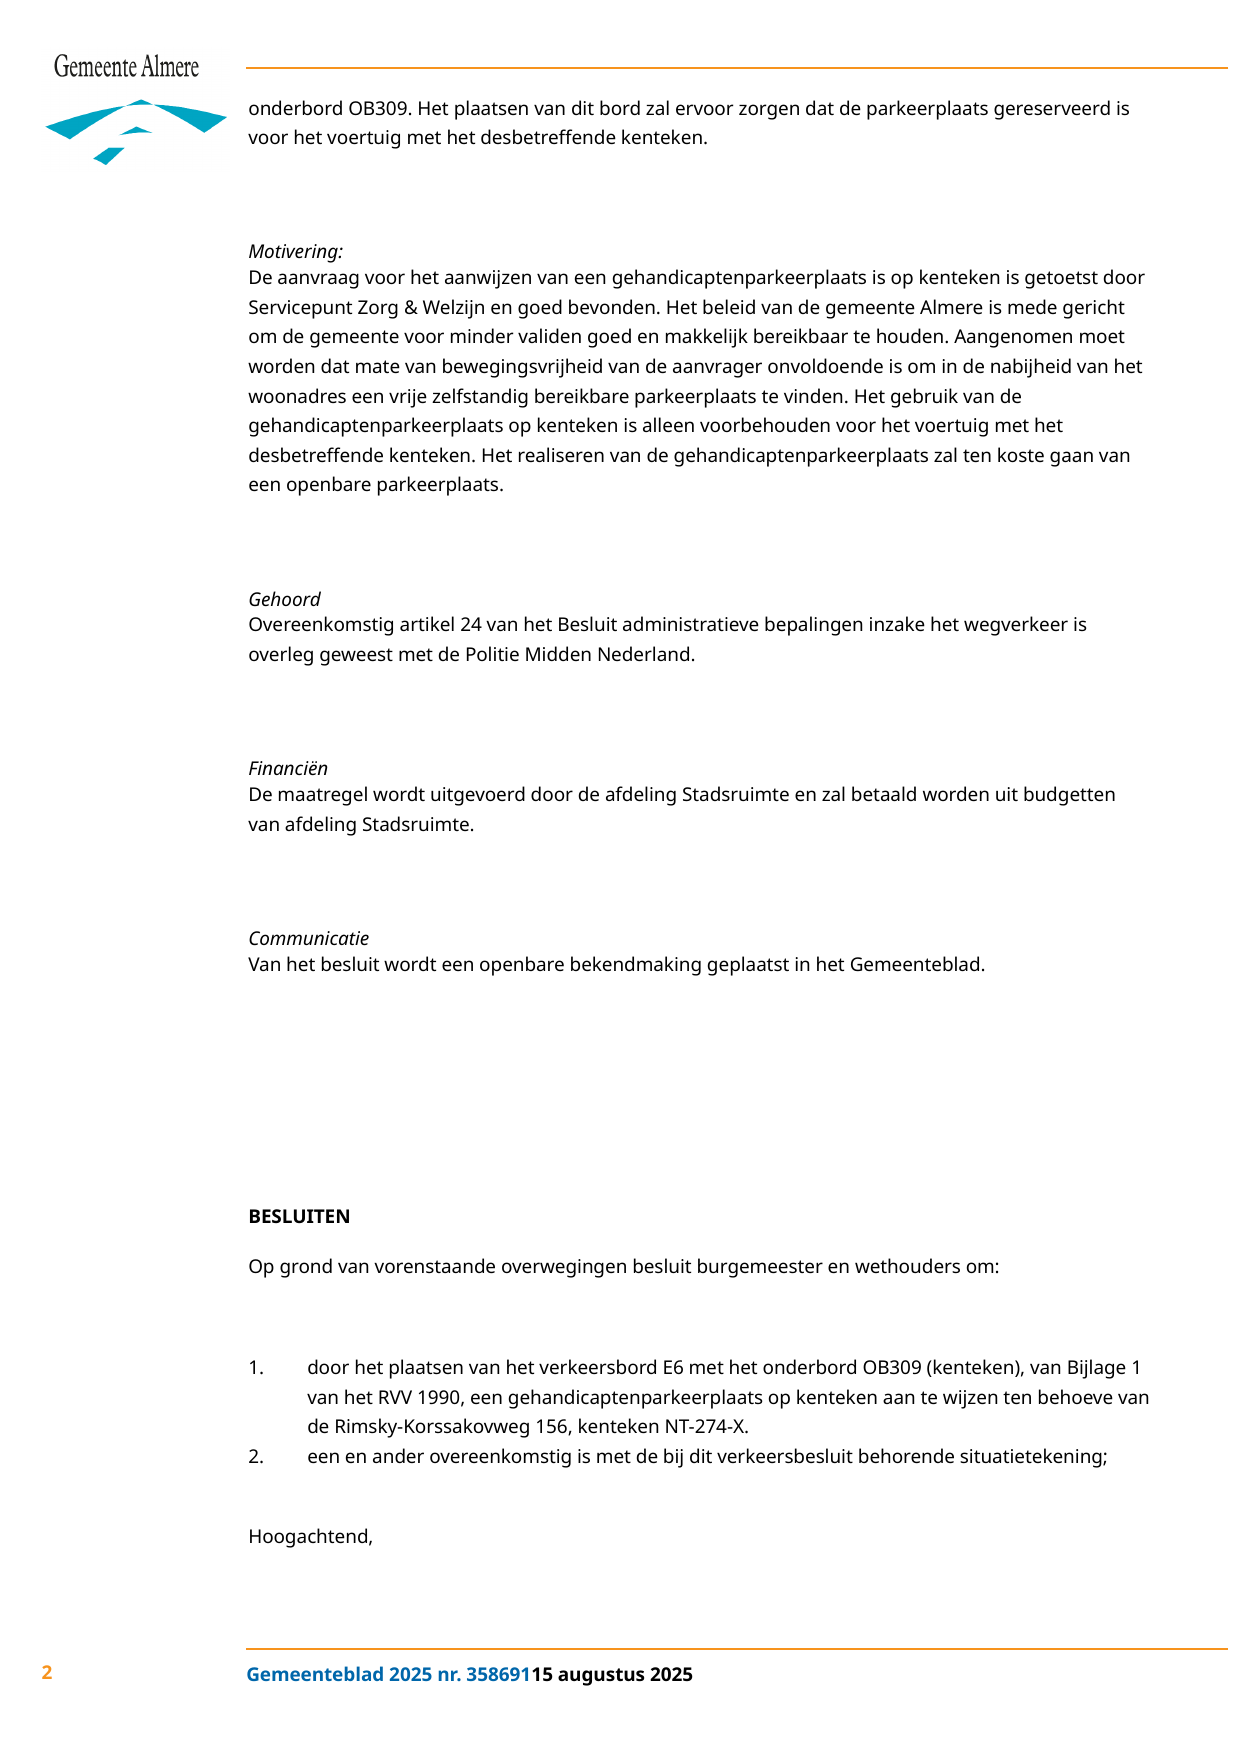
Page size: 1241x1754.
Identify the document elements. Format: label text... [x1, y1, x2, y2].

text onderbord OB309. Het plaatsen van dit bord zal ervoor zorgen dat de parkeerplaats gereserveerd is voor het voertuig met het desbetreffende kenteken. [248, 95, 1152, 150]
picture [41, 47, 231, 172]
text Hoogachtend, [248, 1523, 1152, 1549]
list door het plaatsen van het verkeersbord E6 met het onderbord OB309 (kenteken), van Bijlage 1 van het RVV 1990, een gehandicaptenparkeerplaats op kenteken aan te wijzen ten behoeve van de Rimsky-Korssakovweg 156, kenteken NT-274-X. [248, 1354, 1152, 1439]
text Op grond van vorenstaande overwegingen besluit burgemeester en wethouders om: [248, 1253, 1152, 1279]
text Motivering: [248, 239, 1152, 264]
text Financiën [248, 756, 1152, 781]
text Overeenkomstig artikel 24 van het Besluit administratieve bepalingen inzake het wegverkeer is overleg geweest met de Politie Midden Nederland. [248, 612, 1152, 667]
text Gehoord [248, 586, 1152, 612]
text Communicatie [248, 925, 1152, 951]
list een en ander overeenkomstig is met de bij dit verkeersbesluit behorende situatietekening; [248, 1443, 1152, 1469]
text De aanvraag voor het aanwijzen van een gehandicaptenparkeerplaats is op kenteken is getoetst door Servicepunt Zorg & Welzijn en goed bevonden. Het beleid van de gemeente Almere is mede gericht om de gemeente voor minder validen goed en makkelijk bereikbaar te houden. Aangenomen moet worden dat mate van bewegingsvrijheid van de aanvrager onvoldoende is om in de nabijheid van het woonadres een vrije zelfstandig bereikbare parkeerplaats te vinden. Het gebruik van de gehandicaptenparkeerplaats op kenteken is alleen voorbehouden voor het voertuig met het desbetreffende kenteken. Het realiseren van de gehandicaptenparkeerplaats zal ten koste gaan van een openbare parkeerplaats. [248, 264, 1152, 497]
text De maatregel wordt uitgevoerd door de afdeling Stadsruimte en zal betaald worden uit budgetten van afdeling Stadsruimte. [248, 781, 1152, 837]
text BESLUITEN [248, 1203, 1152, 1229]
text Van het besluit wordt een openbare bekendmaking geplaatst in het Gemeenteblad. [248, 951, 1152, 977]
